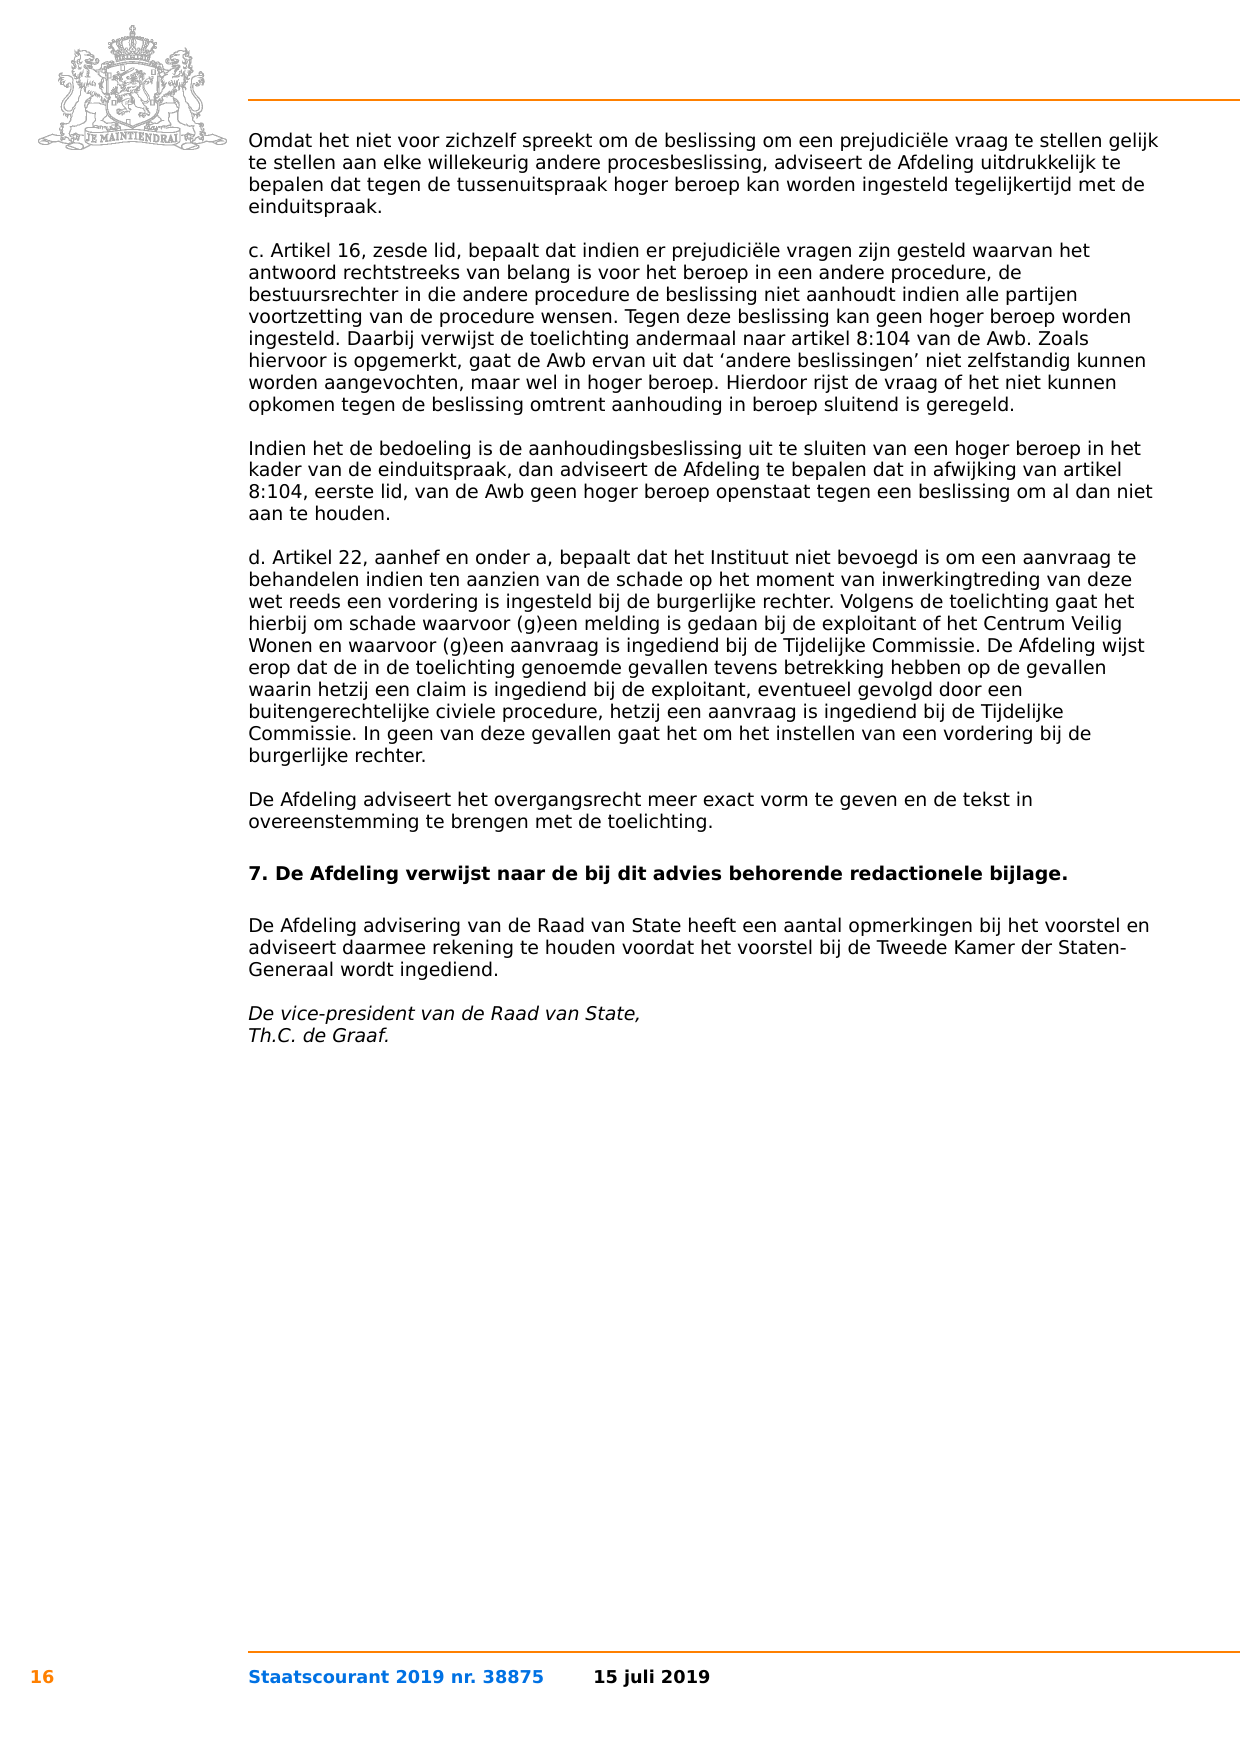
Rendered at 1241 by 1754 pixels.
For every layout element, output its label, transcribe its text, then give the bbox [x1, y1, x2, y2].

text d. Artikel 22, aanhef en onder a, bepaalt dat het Instituut niet bevoegd is om een aanvraag te behandelen indien ten aanzien van de schade op het moment van inwerkingtreding van deze wet reeds een vordering is ingesteld bij de burgerlijke rechter. Volgens de toelichting gaat het hierbij om schade waarvoor (g)een melding is gedaan bij de exploitant of het Centrum Veilig Wonen en waarvoor (g)een aanvraag is ingediend bij de Tijdelijke Commissie. De Afdeling wijst erop dat de in de toelichting genoemde gevallen tevens betrekking hebben op de gevallen waarin hetzij een claim is ingediend bij de exploitant, eventueel gevolgd door een buitengerechtelijke civiele procedure, hetzij een aanvraag is ingediend bij de Tijdelijke Commissie. In geen van deze gevallen gaat het om het instellen van een vordering bij de burgerlijke rechter. [248, 547, 1163, 767]
text De vice-president van de Raad van State, Th.C. de Graaf. [248, 1003, 1163, 1047]
subtitle 7. De Afdeling verwijst naar de bij dit advies behorende redactionele bijlage. [248, 863, 1163, 885]
text Indien het de bedoeling is de aanhoudingsbeslissing uit te sluiten van een hoger beroep in het kader van de einduitspraak, dan adviseert de Afdeling te bepalen dat in afwijking van artikel 8:104, eerste lid, van de Awb geen hoger beroep openstaat tegen een beslissing om al dan niet aan te houden. [248, 437, 1163, 525]
text De Afdeling advisering van de Raad van State heeft een aantal opmerkingen bij het voorstel en adviseert daarmee rekening te houden voordat het voorstel bij de Tweede Kamer der Staten-Generaal wordt ingediend. [248, 915, 1163, 981]
text c. Artikel 16, zesde lid, bepaalt dat indien er prejudiciële vragen zijn gesteld waarvan het antwoord rechtstreeks van belang is voor het beroep in een andere procedure, de bestuursrechter in die andere procedure de beslissing niet aanhoudt indien alle partijen voortzetting van de procedure wensen. Tegen deze beslissing kan geen hoger beroep worden ingesteld. Daarbij verwijst de toelichting andermaal naar artikel 8:104 van de Awb. Zoals hiervoor is opgemerkt, gaat de Awb ervan uit dat ‘andere beslissingen’ niet zelfstandig kunnen worden aangevochten, maar wel in hoger beroep. Hierdoor rijst de vraag of het niet kunnen opkomen tegen de beslissing omtrent aanhouding in beroep sluitend is geregeld. [248, 240, 1163, 416]
picture [38, 25, 227, 150]
text De Afdeling adviseert het overgangsrecht meer exact vorm te geven en de tekst in overeenstemming te brengen met de toelichting. [248, 789, 1163, 833]
text Omdat het niet voor zichzelf spreekt om de beslissing om een prejudiciële vraag te stellen gelijk te stellen aan elke willekeurig andere procesbeslissing, adviseert de Afdeling uitdrukkelijk te bepalen dat tegen de tussenuitspraak hoger beroep kan worden ingesteld tegelijkertijd met de einduitspraak. [248, 130, 1163, 218]
